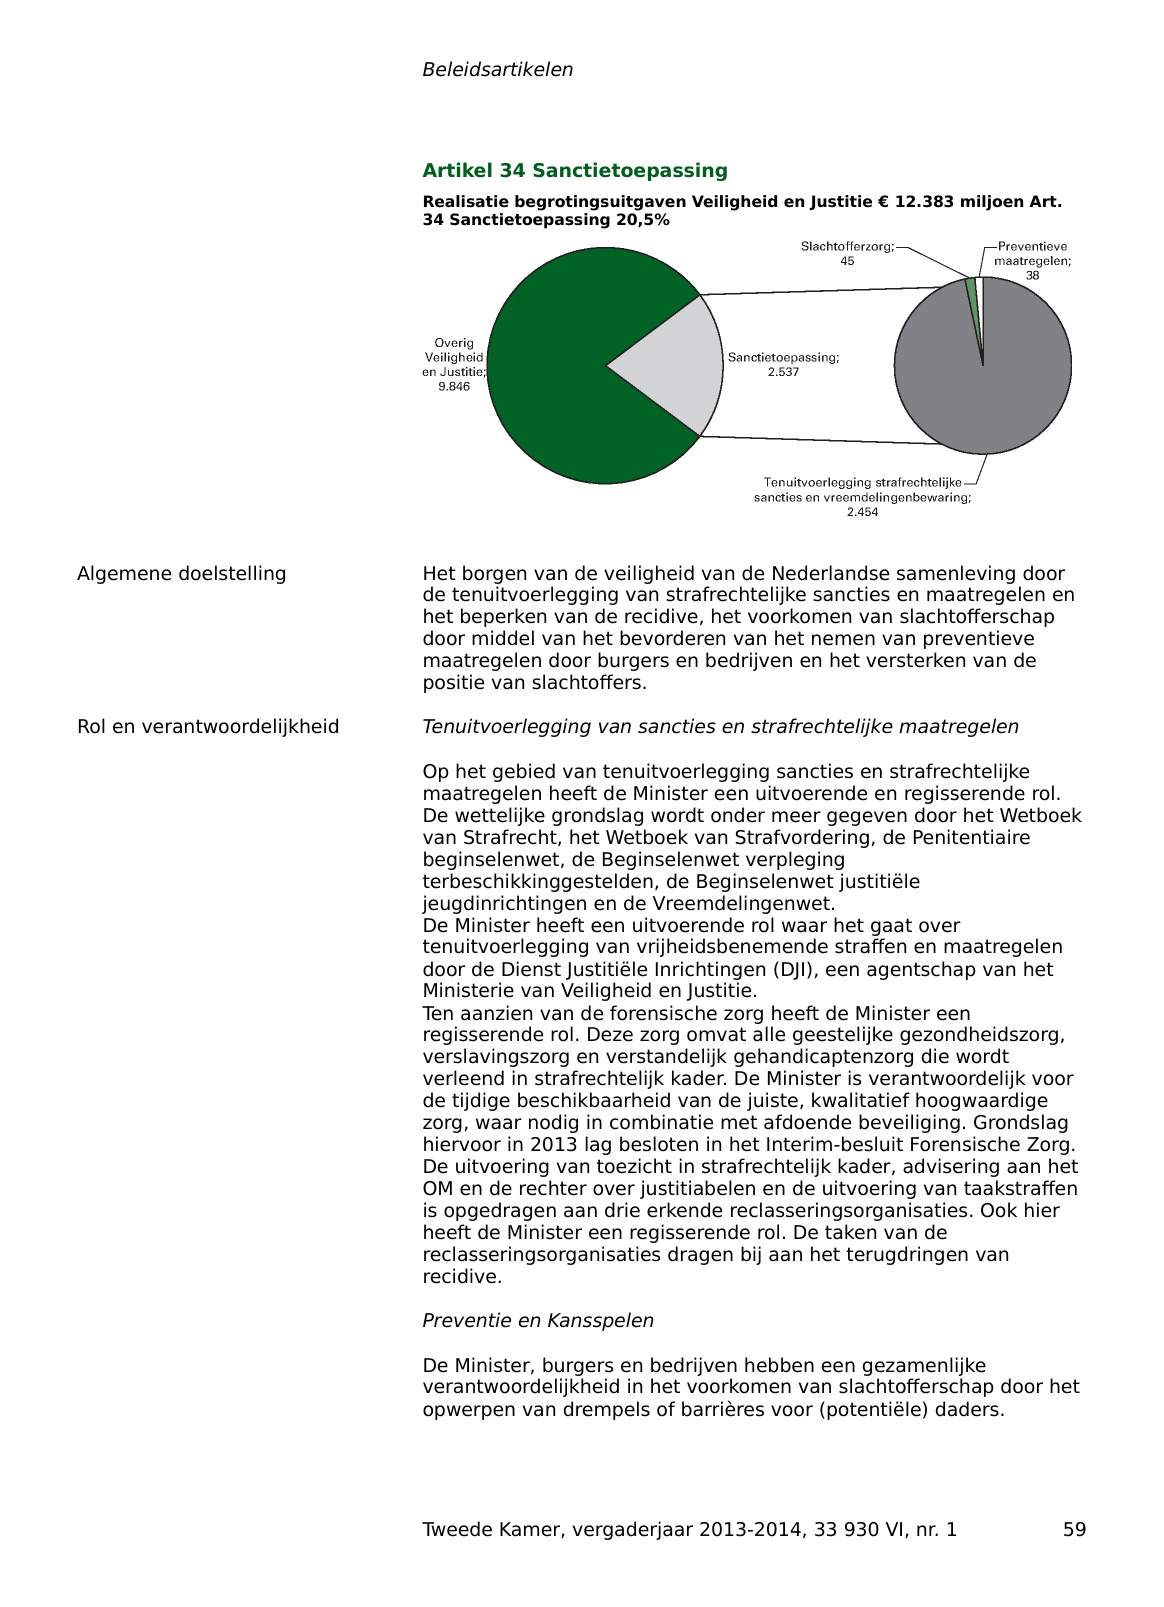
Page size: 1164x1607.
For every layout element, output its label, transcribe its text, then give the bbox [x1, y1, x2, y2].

text De uitvoering van toezicht in strafrechtelijk kader, advisering aan het OM en de rechter over justitiabelen en de uitvoering van taakstraffen is opgedragen aan drie erkende reclasseringsorganisaties. Ook hier heeft de Minister een regisserende rol. De taken van de reclasseringsorganisaties dragen bij aan het terugdringen van recidive. [422, 1156, 1087, 1288]
subtitle [77, 738, 399, 746]
text De Minister, burgers en bedrijven hebben een gezamenlijke verantwoordelijkheid in het voorkomen van slachtofferschap door het opwerpen van drempels of barrières voor (potentiële) daders. [422, 1354, 1087, 1420]
subtitle Preventie en Kansspelen [422, 1310, 1087, 1332]
text Algemene doelstelling [77, 562, 399, 584]
subtitle Tenuitvoerlegging van sancties en strafrechtelijke maatregelen [422, 716, 1087, 738]
text Realisatie begrotingsuitgaven Veiligheid en Justitie € 12.383 miljoen Art. 34 Sanctietoepassing 20,5% [422, 193, 1072, 229]
picture [422, 240, 1072, 519]
text Rol en verantwoordelijkheid [77, 716, 399, 738]
text Op het gebied van tenuitvoerlegging sancties en strafrechtelijke maatregelen heeft de Minister een uitvoerende en regisserende rol. De wettelijke grondslag wordt onder meer gegeven door het Wetboek van Strafrecht, het Wetboek van Strafvordering, de Penitentiaire beginselenwet, de Beginselenwet verpleging terbeschikkinggestelden, de Beginselenwet justitiële jeugdinrichtingen en de Vreemdelingenwet. [422, 761, 1087, 914]
text Ten aanzien van de forensische zorg heeft de Minister een regisserende rol. Deze zorg omvat alle geestelijke gezondheidszorg, verslavingszorg en verstandelijk gehandicaptenzorg die wordt verleend in strafrechtelijk kader. De Minister is verantwoordelijk voor de tijdige beschikbaarheid van de juiste, kwalitatief hoogwaardige zorg, waar nodig in combinatie met afdoende beveiliging. Grondslag hiervoor in 2013 lag besloten in het Interim-besluit Forensische Zorg. [422, 1002, 1087, 1156]
text De Minister heeft een uitvoerende rol waar het gaat over tenuitvoerlegging van vrijheidsbenemende straffen en maatregelen door de Dienst Justitiële Inrichtingen (DJI), een agentschap van het Ministerie van Veiligheid en Justitie. [422, 914, 1087, 1002]
text Het borgen van de veiligheid van de Nederlandse samenleving door de tenuitvoerlegging van strafrechtelijke sancties en maatregelen en het beperken van de recidive, het voorkomen van slachtofferschap door middel van het bevorderen van het nemen van preventieve maatregelen door burgers en bedrijven en het versterken van de positie van slachtoffers. [422, 562, 1087, 694]
subtitle Artikel 34 Sanctietoepassing [422, 160, 1087, 182]
